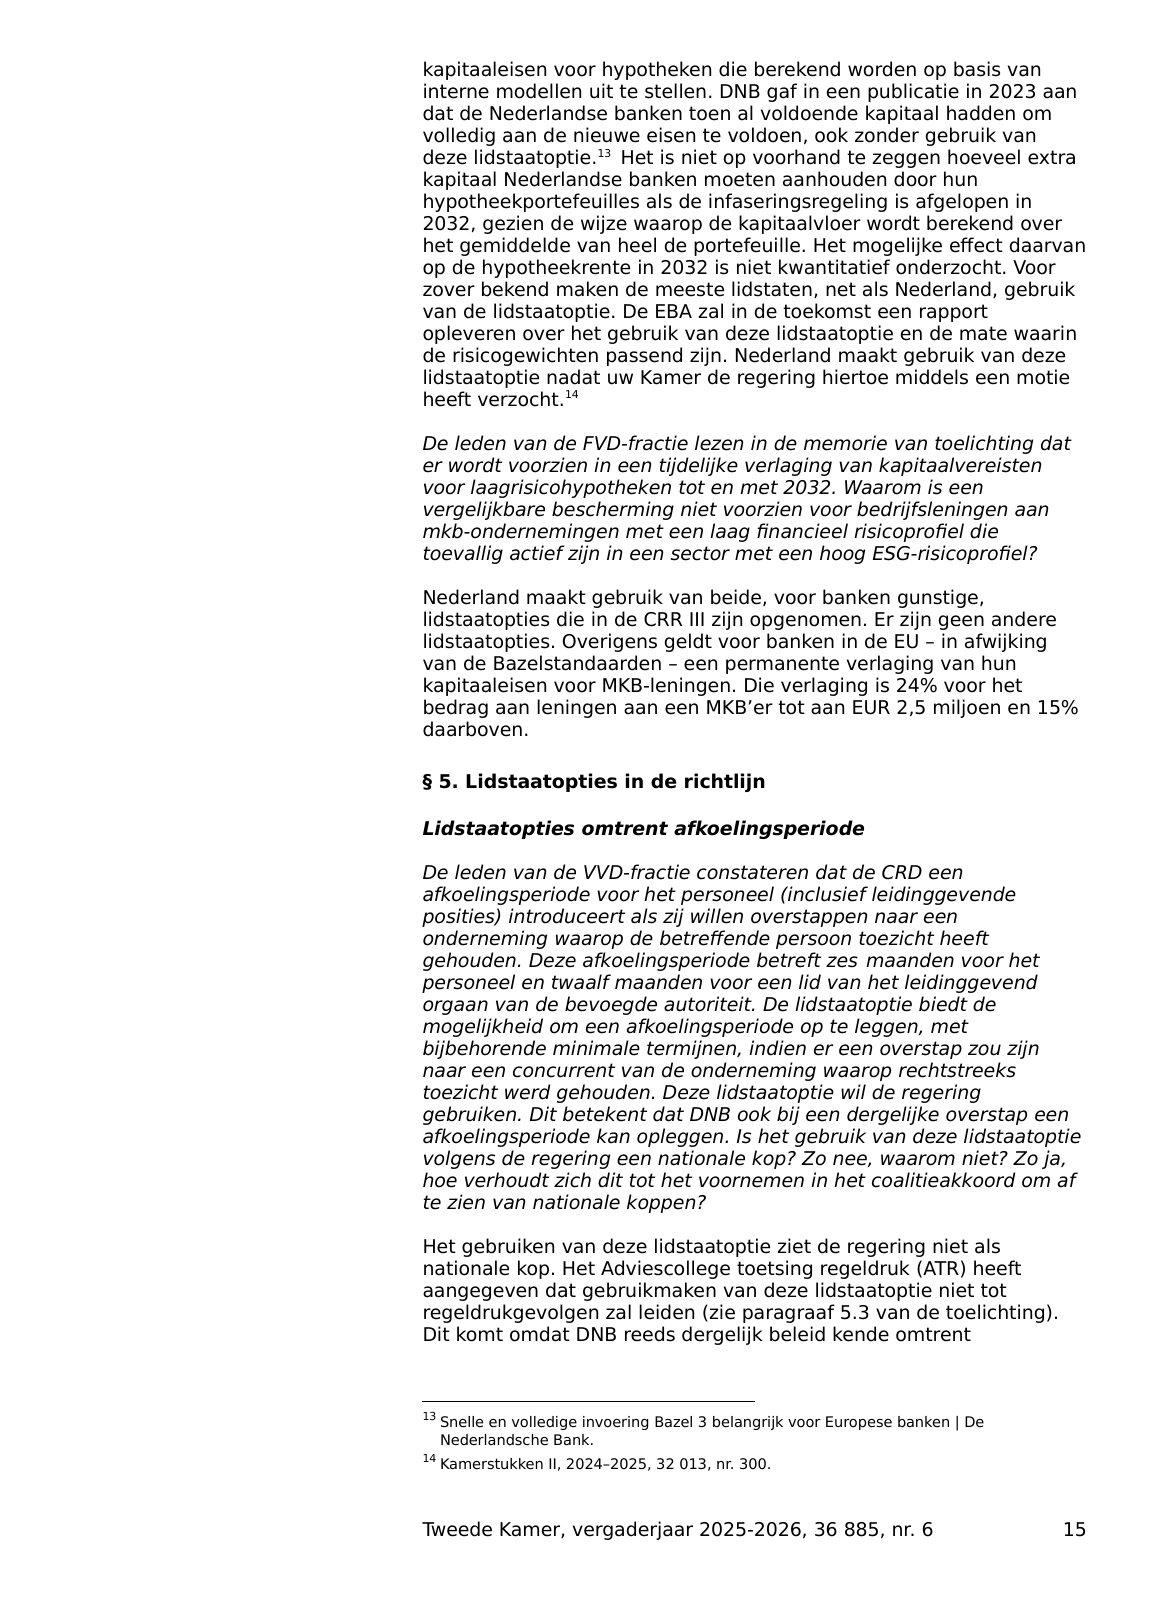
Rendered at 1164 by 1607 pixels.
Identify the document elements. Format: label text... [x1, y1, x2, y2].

text De leden van de FVD-fractie lezen in de memorie van toelichting dat er wordt voorzien in een tijdelijke verlaging van kapitaalvereisten voor laagrisicohypotheken tot en met 2032. Waarom is een vergelijkbare bescherming niet voorzien voor bedrijfsleningen aan mkb-ondernemingen met een laag financieel risicoprofiel die toevallig actief zijn in een sector met een hoog ESG-risicoprofiel? [422, 433, 1087, 565]
text Kamerstukken II, 2024–2025, 32 013, nr. 300. [422, 1452, 1087, 1474]
text Nederland maakt gebruik van beide, voor banken gunstige, lidstaatopties die in de CRR III zijn opgenomen. Er zijn geen andere lidstaatopties. Overigens geldt voor banken in de EU – in afwijking van de Bazelstandaarden – een permanente verlaging van hun kapitaaleisen voor MKB-leningen. Die verlaging is 24% voor het bedrag aan leningen aan een MKB’er tot aan EUR 2,5 miljoen en 15% daarboven. [422, 587, 1087, 741]
text kapitaaleisen voor hypotheken die berekend worden op basis van interne modellen uit te stellen. DNB gaf in een publicatie in 2023 aan dat de Nederlandse banken toen al voldoende kapitaal hadden om volledig aan de nieuwe eisen te voldoen, ook zonder gebruik van deze lidstaatoptie. Het is niet op voorhand te zeggen hoeveel extra kapitaal Nederlandse banken moeten aanhouden door hun hypotheekportefeuilles als de infaseringsregeling is afgelopen in 2032, gezien de wijze waarop de kapitaalvloer wordt berekend over het gemiddelde van heel de portefeuille. Het mogelijke effect daarvan op de hypotheekrente in 2032 is niet kwantitatief onderzocht. Voor zover bekend maken de meeste lidstaten, net als Nederland, gebruik van de lidstaatoptie. De EBA zal in de toekomst een rapport opleveren over het gebruik van deze lidstaatoptie en de mate waarin de risicogewichten passend zijn. Nederland maakt gebruik van deze lidstaatoptie nadat uw Kamer de regering hiertoe middels een motie heeft verzocht. [422, 59, 1087, 411]
text Het gebruiken van deze lidstaatoptie ziet de regering niet als nationale kop. Het Adviescollege toetsing regeldruk (ATR) heeft aangegeven dat gebruikmaken van deze lidstaatoptie niet tot regeldrukgevolgen zal leiden (zie paragraaf 5.3 van de toelichting). Dit komt omdat DNB reeds dergelijk beleid kende omtrent [422, 1236, 1087, 1346]
subtitle Lidstaatopties omtrent afkoelingsperiode [422, 818, 1087, 840]
text Snelle en volledige invoering Bazel 3 belangrijk voor Europese banken | De Nederlandsche Bank. [422, 1410, 1087, 1449]
subtitle § 5. Lidstaatopties in de richtlijn [422, 771, 1087, 793]
text De leden van de VVD-fractie constateren dat de CRD een afkoelingsperiode voor het personeel (inclusief leidinggevende posities) introduceert als zij willen overstappen naar een onderneming waarop de betreffende persoon toezicht heeft gehouden. Deze afkoelingsperiode betreft zes maanden voor het personeel en twaalf maanden voor een lid van het leidinggevend orgaan van de bevoegde autoriteit. De lidstaatoptie biedt de mogelijkheid om een afkoelingsperiode op te leggen, met bijbehorende minimale termijnen, indien er een overstap zou zijn naar een concurrent van de onderneming waarop rechtstreeks toezicht werd gehouden. Deze lidstaatoptie wil de regering gebruiken. Dit betekent dat DNB ook bij een dergelijke overstap een afkoelingsperiode kan opleggen. Is het gebruik van deze lidstaatoptie volgens de regering een nationale kop? Zo nee, waarom niet? Zo ja, hoe verhoudt zich dit tot het voornemen in het coalitieakkoord om af te zien van nationale koppen? [422, 862, 1087, 1214]
